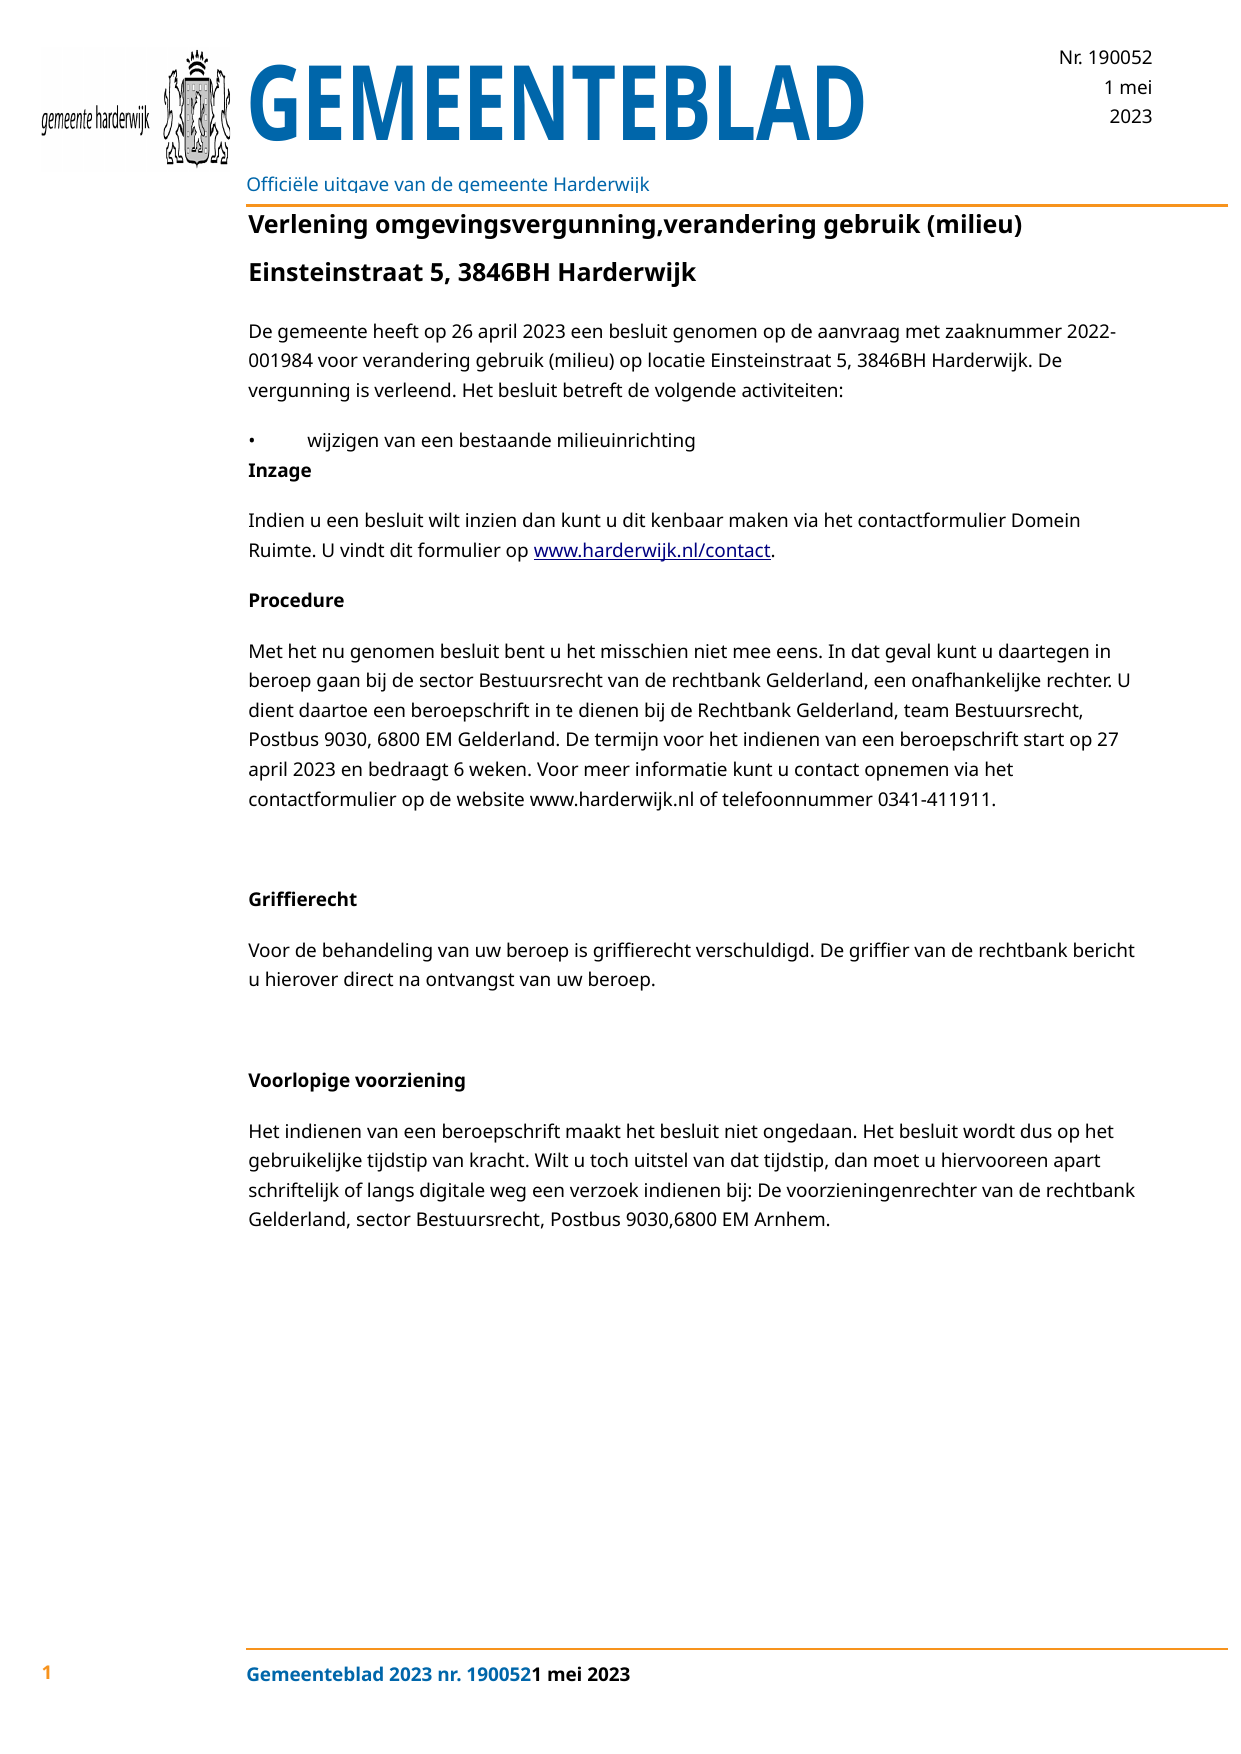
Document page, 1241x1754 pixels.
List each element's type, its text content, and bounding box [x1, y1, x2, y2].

text Verlening omgevingsvergunning,verandering gebruik (milieu) Einsteinstraat 5, 3846BH Harderwijk [248, 207, 1152, 288]
text Met het nu genomen besluit bent u het misschien niet mee eens. In dat geval kunt u daartegen in beroep gaan bij de sector Bestuursrecht van de rechtbank Gelderland, een onafhankelijke rechter. U dient daartoe een beroepschrift in te dienen bij de Rechtbank Gelderland, team Bestuursrecht, Postbus 9030, 6800 EM Gelderland. De termijn voor het indienen van een beroepschrift start op 27 april 2023 en bedraagt 6 weken. Voor meer informatie kunt u contact opnemen via het contactformulier op de website www.harderwijk.nl of telefoonnummer 0341-411911. [248, 638, 1152, 812]
text Procedure [248, 587, 1152, 613]
text Het indienen van een beroepschrift maakt het besluit niet ongedaan. Het besluit wordt dus op het gebruikelijke tijdstip van kracht. Wilt u toch uitstel van dat tijdstip, dan moet u hiervooreen apart schriftelijk of langs digitale weg een verzoek indienen bij: De voorzieningenrechter van de rechtbank Gelderland, sector Bestuursrecht, Postbus 9030,6800 EM Arnhem. [248, 1118, 1152, 1232]
picture [41, 47, 231, 172]
text Voor de behandeling van uw beroep is griffierecht verschuldigd. De griffier van de rechtbank bericht u hierover direct na ontvangst van uw beroep. [248, 937, 1152, 992]
text Indien u een besluit wilt inzien dan kunt u dit kenbaar maken via het contactformulier Domein Ruimte. U vindt dit formulier op www.harderwijk.nl/contact. [248, 507, 1152, 563]
text De gemeente heeft op 26 april 2023 een besluit genomen op de aanvraag met zaaknummer 2022-001984 voor verandering gebruik (milieu) op locatie Einsteinstraat 5, 3846BH Harderwijk. De vergunning is verleend. Het besluit betreft de volgende activiteiten: [248, 318, 1152, 403]
text Griffierecht [248, 887, 1152, 912]
text Voorlopige voorziening [248, 1067, 1152, 1093]
list wijzigen van een bestaande milieuinrichting [248, 427, 1152, 453]
text Inzage [248, 457, 1152, 483]
